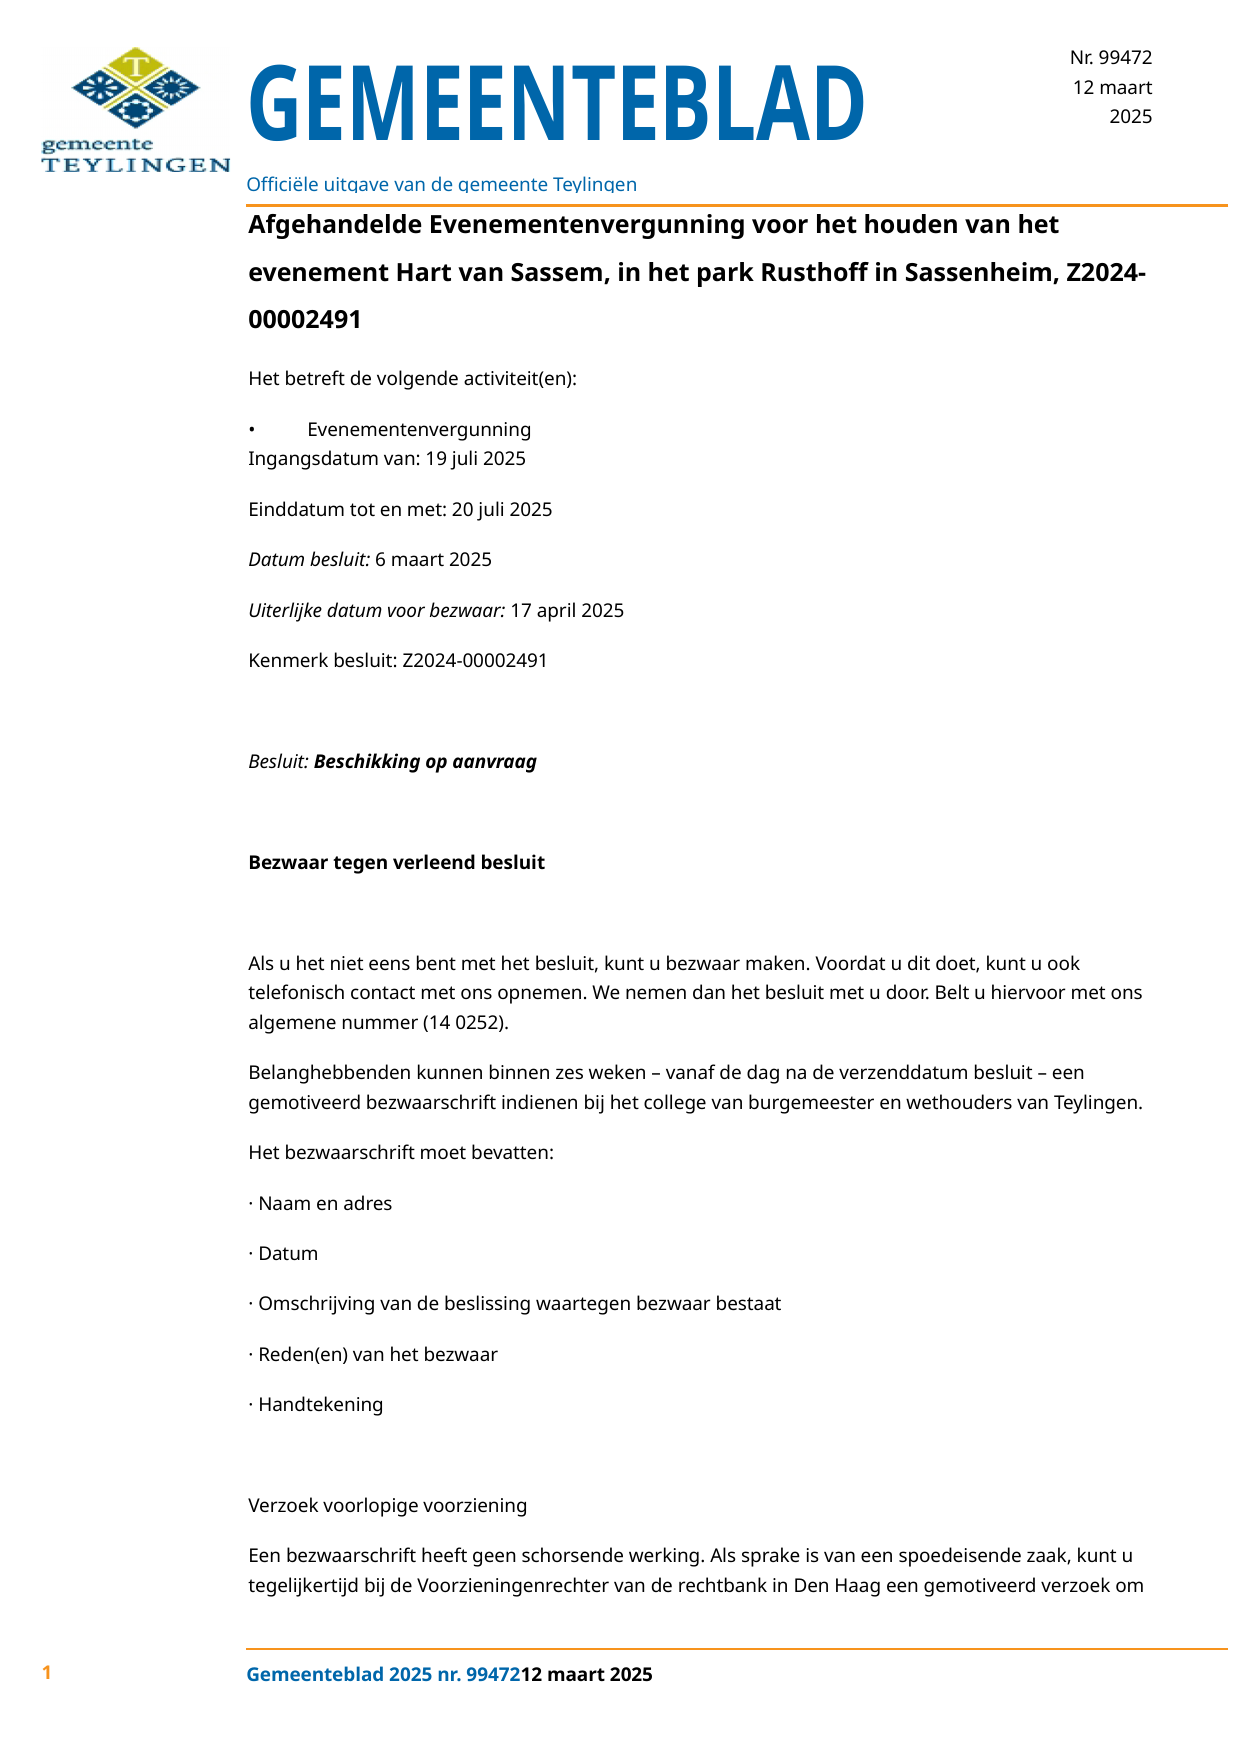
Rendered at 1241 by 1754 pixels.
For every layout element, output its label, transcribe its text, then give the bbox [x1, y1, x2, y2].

text Belanghebbenden kunnen binnen zes weken – vanaf de dag na de verzenddatum besluit – een gemotiveerd bezwaarschrift indienen bij het college van burgemeester en wethouders van Teylingen. [248, 1059, 1152, 1114]
text Kenmerk besluit: Z2024-00002491 [248, 647, 1152, 673]
text Het betreft de volgende activiteit(en): [248, 366, 1152, 391]
text Uiterlijke datum voor bezwaar: 17 april 2025 [248, 597, 1152, 622]
text · Reden(en) van het bezwaar [248, 1341, 1152, 1367]
text Einddatum tot en met: 20 juli 2025 [248, 496, 1152, 522]
text Datum besluit: 6 maart 2025 [248, 546, 1152, 572]
text · Naam en adres [248, 1190, 1152, 1215]
picture [41, 47, 231, 172]
text · Omschrijving van de beslissing waartegen bezwaar bestaat [248, 1291, 1152, 1316]
text Als u het niet eens bent met het besluit, kunt u bezwaar maken. Voordat u dit doet, kunt u ook telefonisch contact met ons opnemen. We nemen dan het besluit met u door. Belt u hiervoor met ons algemene nummer (14 0252). [248, 950, 1152, 1034]
text Verzoek voorlopige voorziening [248, 1492, 1152, 1518]
text · Datum [248, 1240, 1152, 1266]
text Afgehandelde Evenementenvergunning voor het houden van het evenement Hart van Sassem, in het park Rusthoff in Sassenheim, Z2024-00002491 [248, 207, 1152, 336]
text Ingangsdatum van: 19 juli 2025 [248, 446, 1152, 471]
text Bezwaar tegen verleend besluit [248, 849, 1152, 874]
text · Handtekening [248, 1391, 1152, 1417]
text Een bezwaarschrift heeft geen schorsende werking. Als sprake is van een spoedeisende zaak, kunt u tegelijkertijd bij de Voorzieningenrechter van de rechtbank in Den Haag een gemotiveerd verzoek om [248, 1543, 1152, 1598]
list Evenementenvergunning [248, 416, 1152, 442]
text Het bezwaarschrift moet bevatten: [248, 1139, 1152, 1165]
text Besluit: Beschikking op aanvraag [248, 748, 1152, 774]
